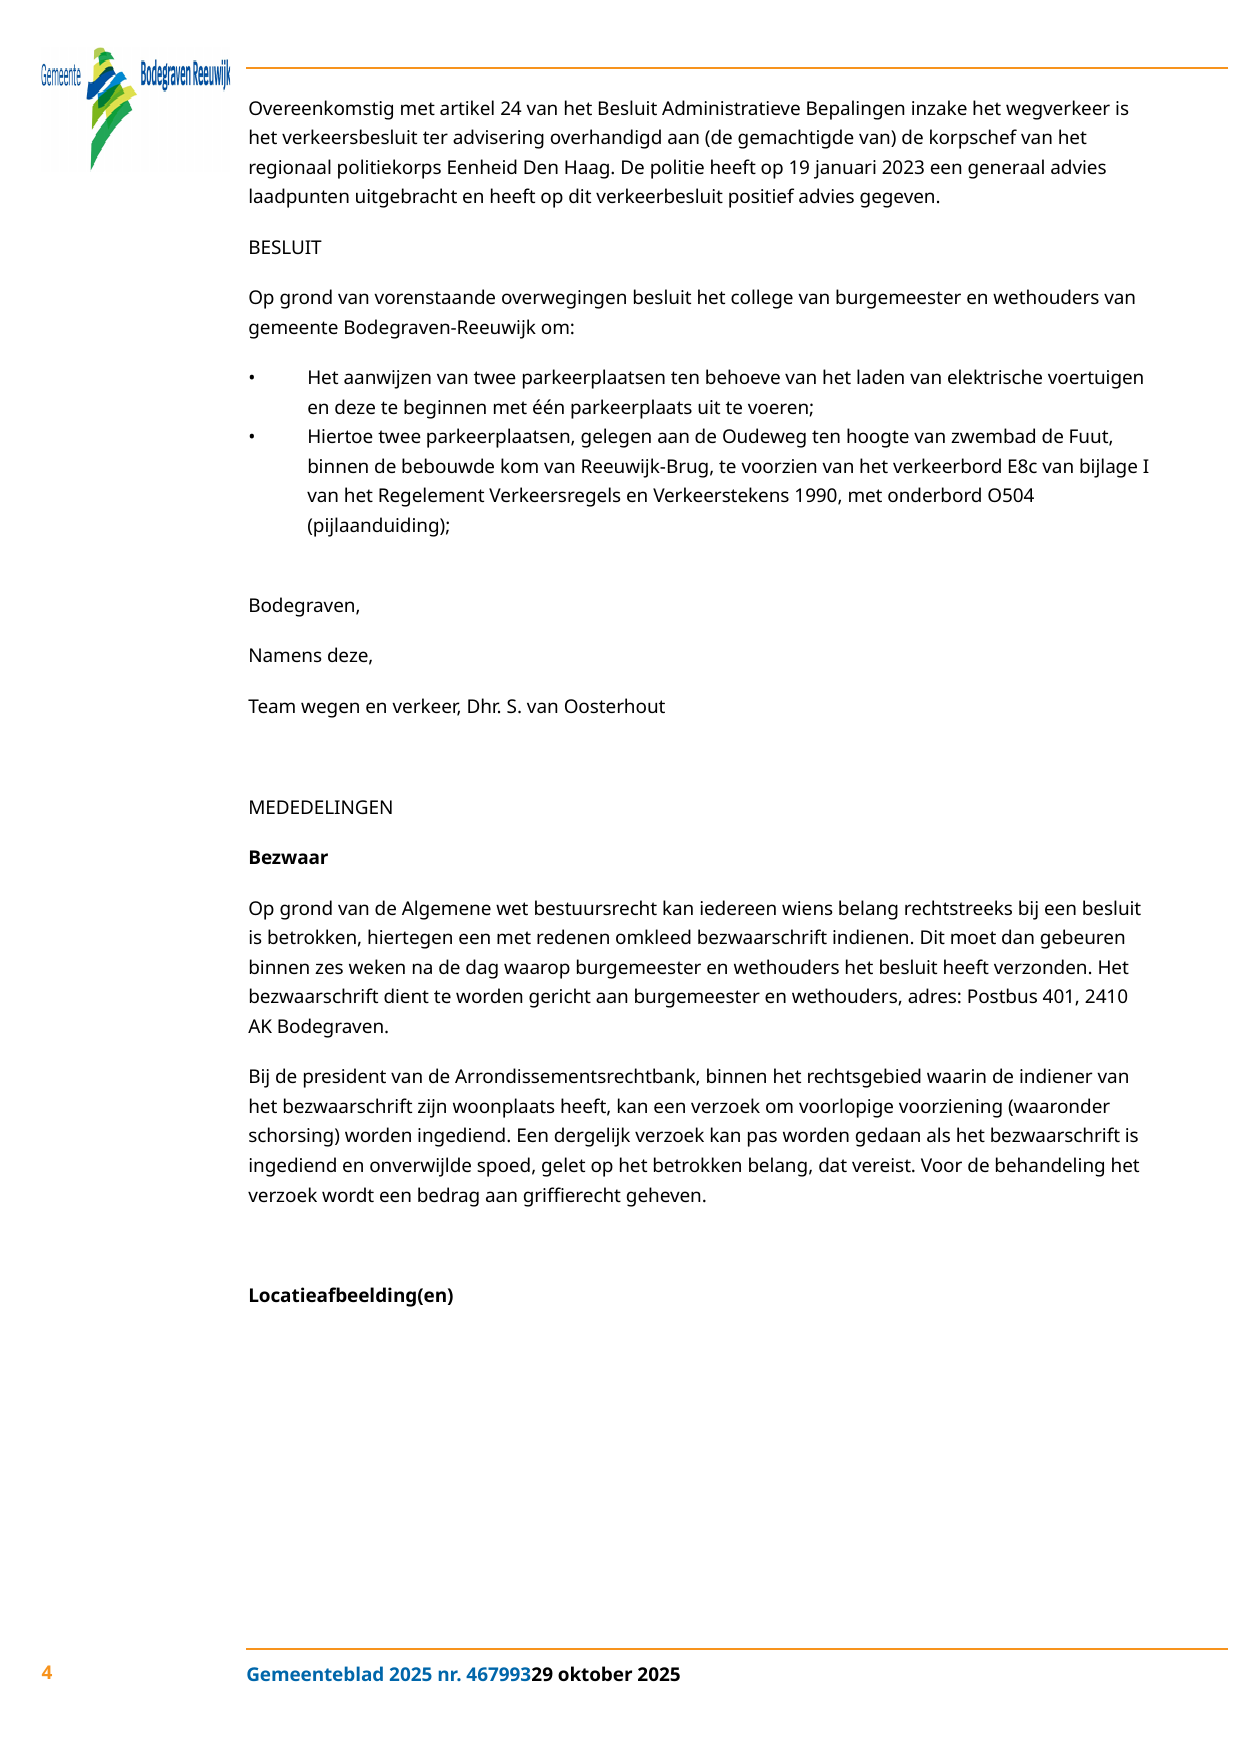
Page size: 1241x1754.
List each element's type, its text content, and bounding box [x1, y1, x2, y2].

text BESLUIT [248, 234, 1152, 260]
picture [41, 47, 231, 172]
text Bezwaar [248, 844, 1152, 870]
text Op grond van vorenstaande overwegingen besluit het college van burgemeester en wethouders van gemeente Bodegraven-Reeuwijk om: [248, 284, 1152, 340]
text Team wegen en verkeer, Dhr. S. van Oosterhout [248, 693, 1152, 719]
list Het aanwijzen van twee parkeerplaatsen ten behoeve van het laden van elektrische voertuigen en deze te beginnen met één parkeerplaats uit te voeren; [248, 364, 1152, 420]
text Namens deze, [248, 643, 1152, 668]
text Bodegraven, [248, 592, 1152, 618]
text Op grond van de Algemene wet bestuursrecht kan iedereen wiens belang rechtstreeks bij een besluit is betrokken, hiertegen een met redenen omkleed bezwaarschrift indienen. Dit moet dan gebeuren binnen zes weken na de dag waarop burgemeester en wethouders het besluit heeft verzonden. Het bezwaarschrift dient te worden gericht aan burgemeester en wethouders, adres: Postbus 401, 2410 AK Bodegraven. [248, 895, 1152, 1039]
text Overeenkomstig met artikel 24 van het Besluit Administratieve Bepalingen inzake het wegverkeer is het verkeersbesluit ter advisering overhandigd aan (de gemachtigde van) de korpschef van het regionaal politiekorps Eenheid Den Haag. De politie heeft op 19 januari 2023 een generaal advies laadpunten uitgebracht en heeft op dit verkeerbesluit positief advies gegeven. [248, 95, 1152, 209]
text Bij de president van de Arrondissementsrechtbank, binnen het rechtsgebied waarin de indiener van het bezwaarschrift zijn woonplaats heeft, kan een verzoek om voorlopige voorziening (waaronder schorsing) worden ingediend. Een dergelijk verzoek kan pas worden gedaan als het bezwaarschrift is ingediend en onverwijlde spoed, gelet op het betrokken belang, dat vereist. Voor de behandeling het verzoek wordt een bedrag aan griffierecht geheven. [248, 1063, 1152, 1208]
text Locatieafbeelding(en) [248, 1283, 1152, 1308]
text MEDEDELINGEN [248, 794, 1152, 820]
list Hiertoe twee parkeerplaatsen, gelegen aan de Oudeweg ten hoogte van zwembad de Fuut, binnen de bebouwde kom van Reeuwijk-Brug, te voorzien van het verkeerbord E8c van bijlage I van het Regelement Verkeersregels en Verkeerstekens 1990, met onderbord O504 (pijlaanduiding); [248, 423, 1152, 538]
